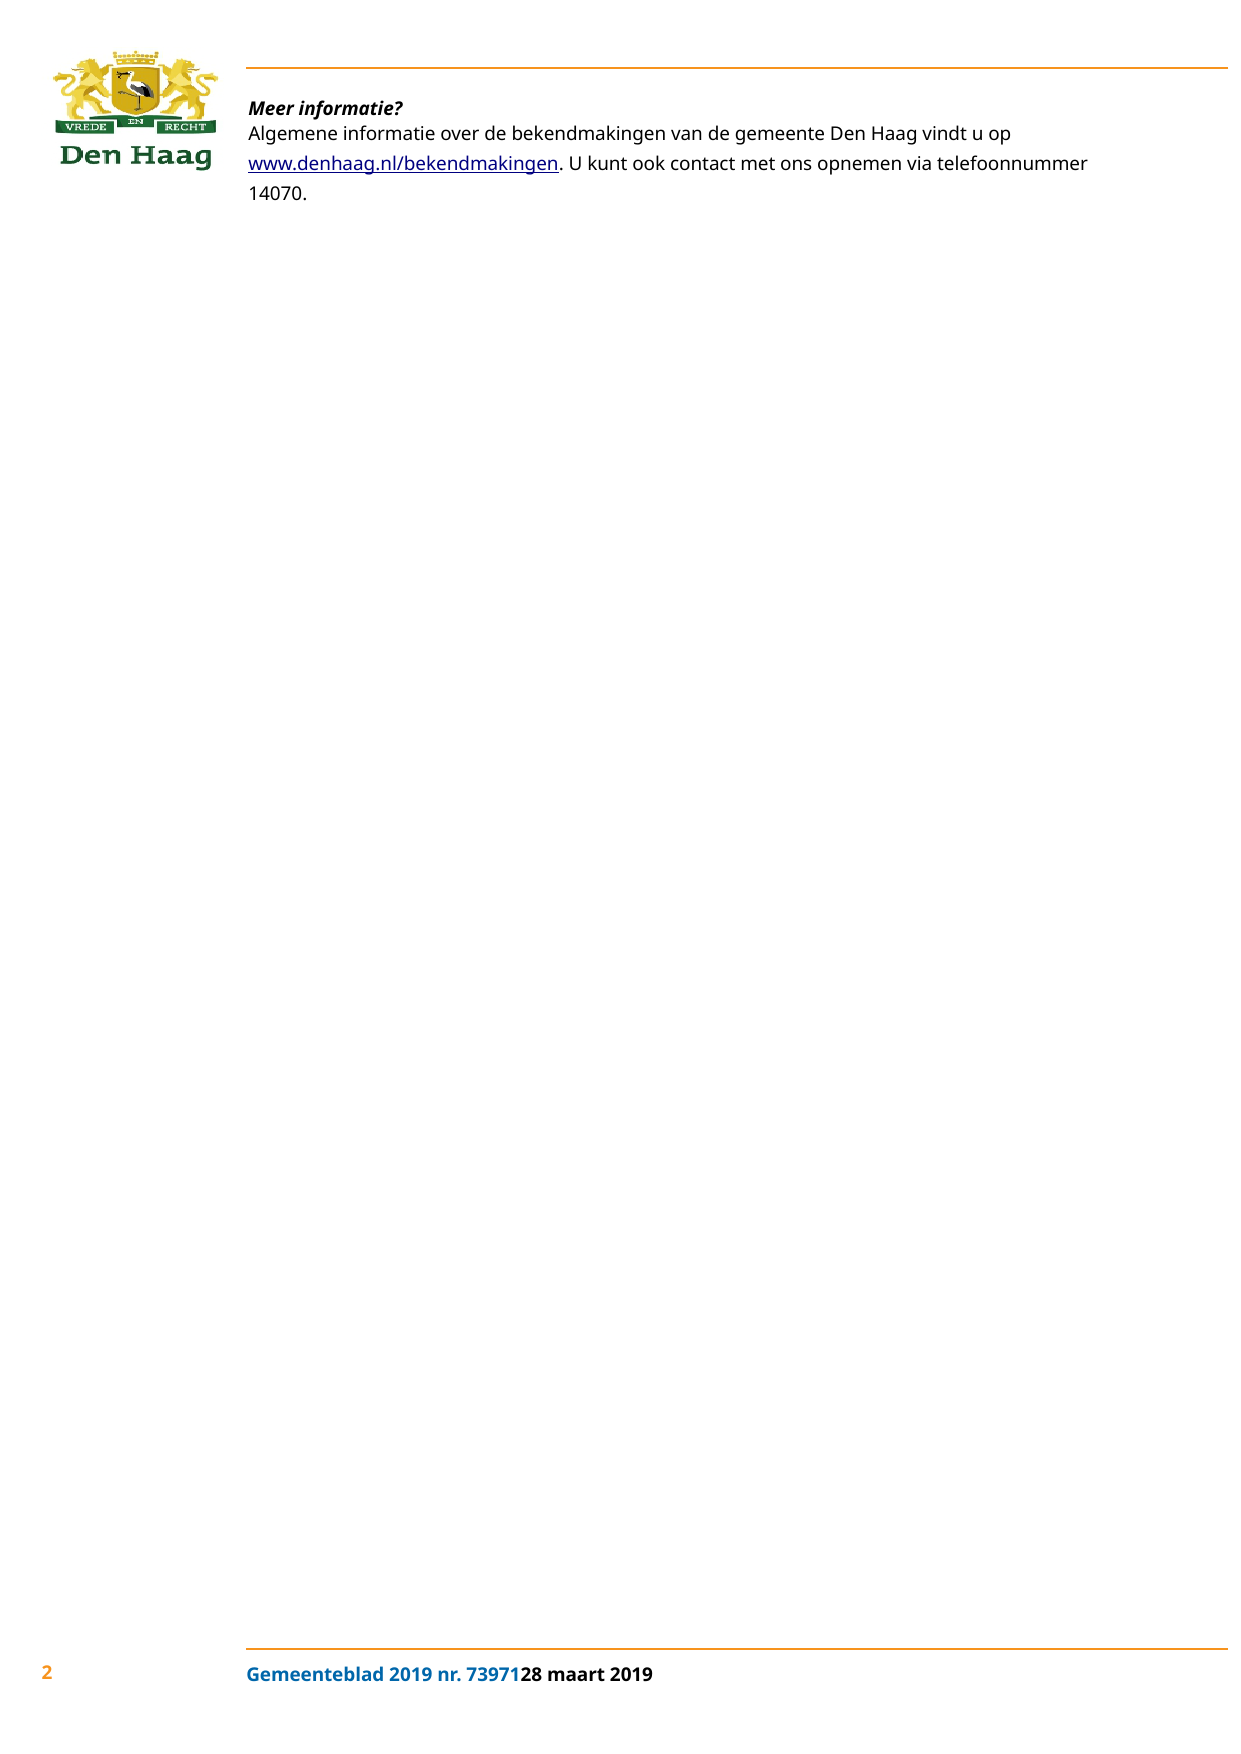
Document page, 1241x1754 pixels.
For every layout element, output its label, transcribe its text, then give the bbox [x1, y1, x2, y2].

text Meer informatie? [248, 95, 1152, 121]
picture [41, 47, 231, 172]
text Algemene informatie over de bekendmakingen van de gemeente Den Haag vindt u op www.denhaag.nl/bekendmakingen. U kunt ook contact met ons opnemen via telefoonnummer 14070. [248, 121, 1152, 205]
